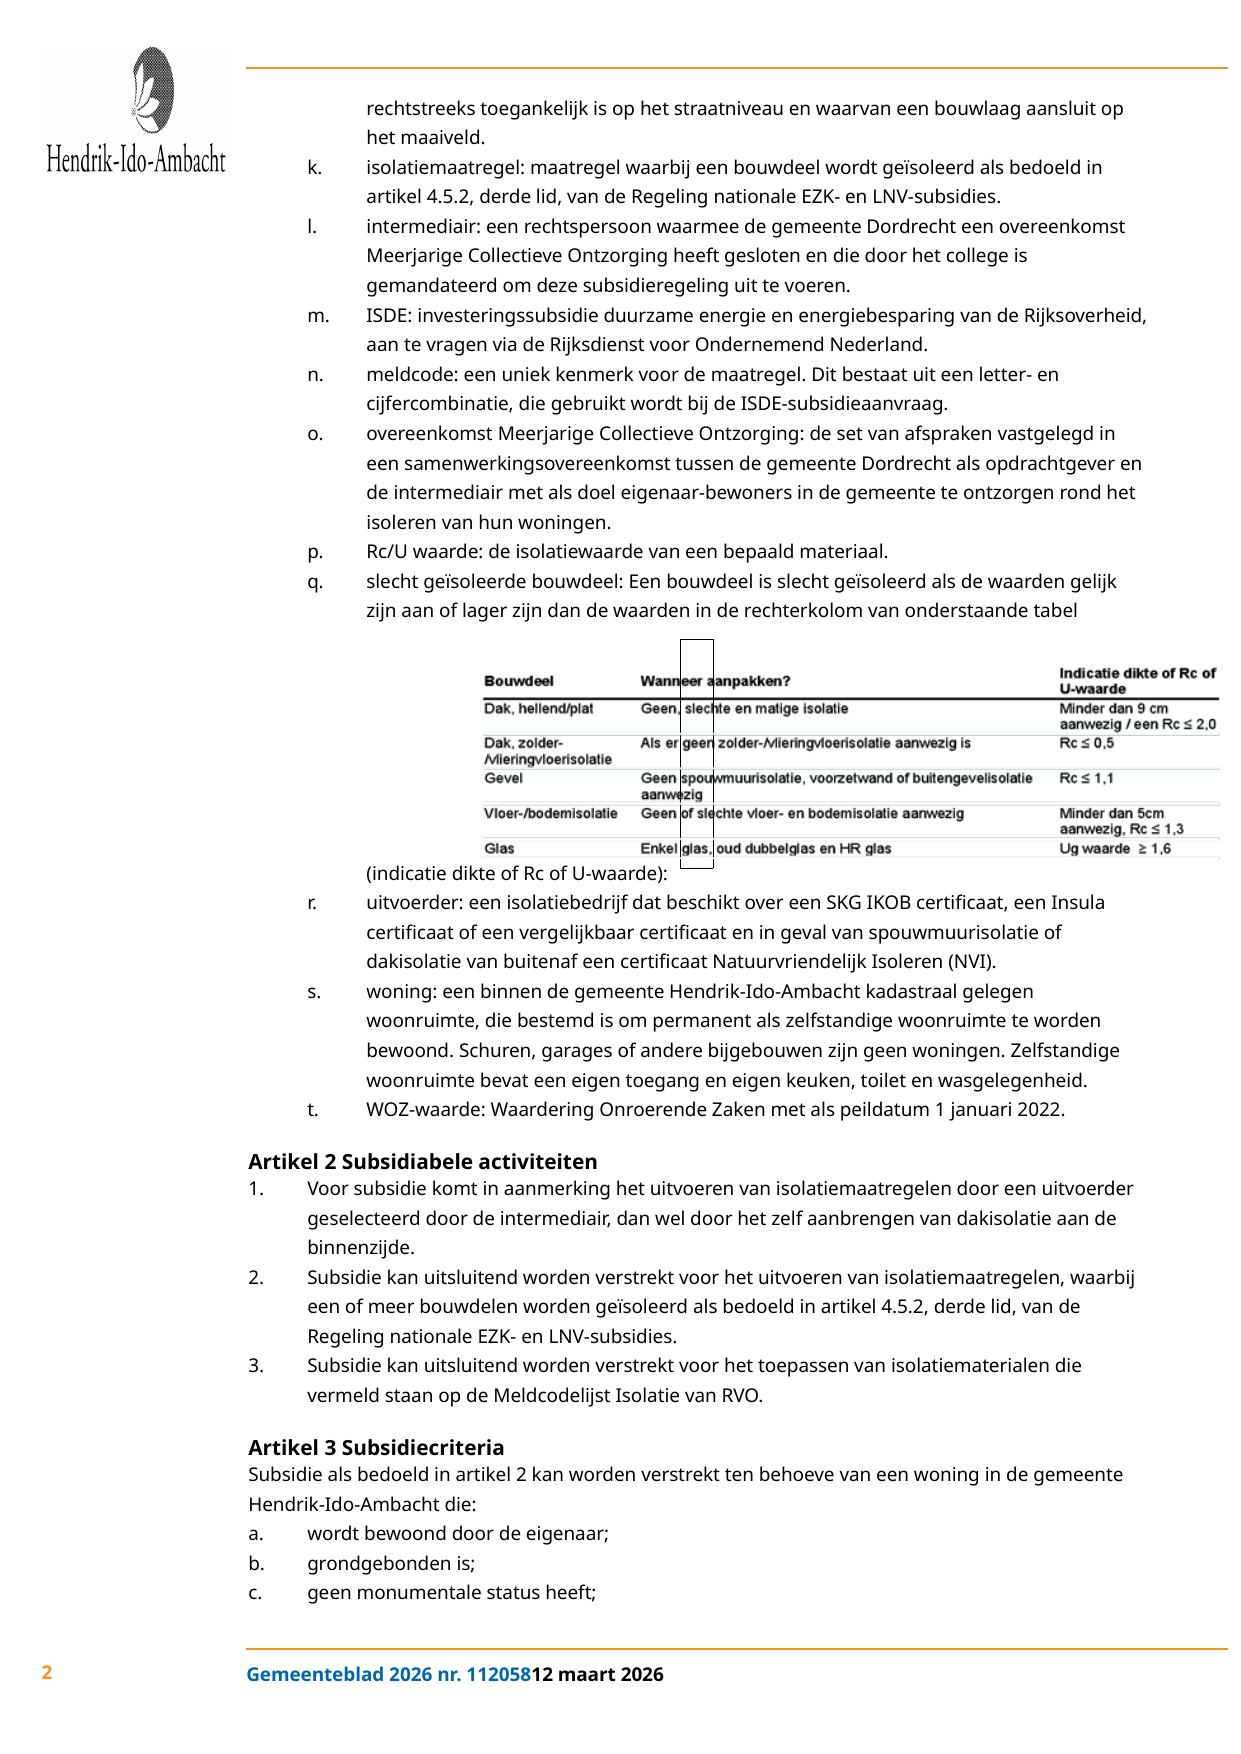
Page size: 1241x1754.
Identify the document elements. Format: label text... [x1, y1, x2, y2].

list meldcode: een uniek kenmerk voor de maatregel. Dit bestaat uit een letter- en cijfercombinatie, die gebruikt wordt bij de ISDE-subsidieaanvraag. [307, 361, 1152, 416]
list grondgebonden is; [248, 1550, 1152, 1576]
list woning: een binnen de gemeente Hendrik-Ido-Ambacht kadastraal gelegen woonruimte, die bestemd is om permanent als zelfstandige woonruimte te worden bewoond. Schuren, garages of andere bijgebouwen zijn geen woningen. Zelfstandige woonruimte bevat een eigen toegang en eigen keuken, toilet en wasgelegenheid. [307, 978, 1152, 1092]
picture [472, 648, 1241, 859]
list intermediair: een rechtspersoon waarmee de gemeente Dordrecht een overeenkomst Meerjarige Collectieve Ontzorging heeft gesloten en die door het college is gemandateerd om deze subsidieregeling uit te voeren. [307, 213, 1152, 298]
list ISDE: investeringssubsidie duurzame energie en energiebesparing van de Rijksoverheid, aan te vragen via de Rijksdienst voor Ondernemend Nederland. [307, 302, 1152, 357]
list isolatiemaatregel: maatregel waarbij een bouwdeel wordt geïsoleerd als bedoeld in artikel 4.5.2, derde lid, van de Regeling nationale EZK- en LNV-subsidies. [307, 154, 1152, 209]
list Subsidie kan uitsluitend worden verstrekt voor het toepassen van isolatiematerialen die vermeld staan op de Meldcodelijst Isolatie van RVO. [248, 1353, 1152, 1408]
list Subsidie kan uitsluitend worden verstrekt voor het uitvoeren van isolatiemaatregelen, waarbij een of meer bouwdelen worden geïsoleerd als bedoeld in artikel 4.5.2, derde lid, van de Regeling nationale EZK- en LNV-subsidies. [248, 1264, 1152, 1349]
list Rc/U waarde: de isolatiewaarde van een bepaald materiaal. [307, 538, 1152, 564]
list geen monumentale status heeft; [248, 1579, 1152, 1605]
list rechtstreeks toegankelijk is op het straatniveau en waarvan een bouwlaag aansluit op het maaiveld. [307, 95, 1152, 150]
text Artikel 2 Subsidiabele activiteiten [248, 1147, 1152, 1175]
text Artikel 3 Subsidiecriteria [248, 1433, 1152, 1461]
picture [41, 47, 231, 172]
list uitvoerder: een isolatiebedrijf dat beschikt over een SKG IKOB certificaat, een Insula certificaat of een vergelijkbaar certificaat en in geval van spouwmuurisolatie of dakisolatie van buitenaf een certificaat Natuurvriendelijk Isoleren (NVI). [307, 889, 1152, 974]
list WOZ-waarde: Waardering Onroerende Zaken met als peildatum 1 januari 2022. [307, 1096, 1152, 1122]
list Voor subsidie komt in aanmerking het uitvoeren van isolatiemaatregelen door een uitvoerder geselecteerd door de intermediair, dan wel door het zelf aanbrengen van dakisolatie aan de binnenzijde. [248, 1175, 1152, 1260]
text Subsidie als bedoeld in artikel 2 kan worden verstrekt ten behoeve van een woning in de gemeente Hendrik-Ido-Ambacht die: [248, 1461, 1152, 1516]
list overeenkomst Meerjarige Collectieve Ontzorging: de set van afspraken vastgelegd in een samenwerkingsovereenkomst tussen de gemeente Dordrecht als opdrachtgever en de intermediair met als doel eigenaar-bewoners in de gemeente te ontzorgen rond het isoleren van hun woningen. [307, 420, 1152, 535]
list slecht geïsoleerde bouwdeel: Een bouwdeel is slecht geïsoleerd als de waarden gelijk zijn aan of lager zijn dan de waarden in de rechterkolom van onderstaande tabel (indicatie dikte of Rc of U-waarde): [307, 568, 1152, 885]
list wordt bewoond door de eigenaar; [248, 1520, 1152, 1546]
